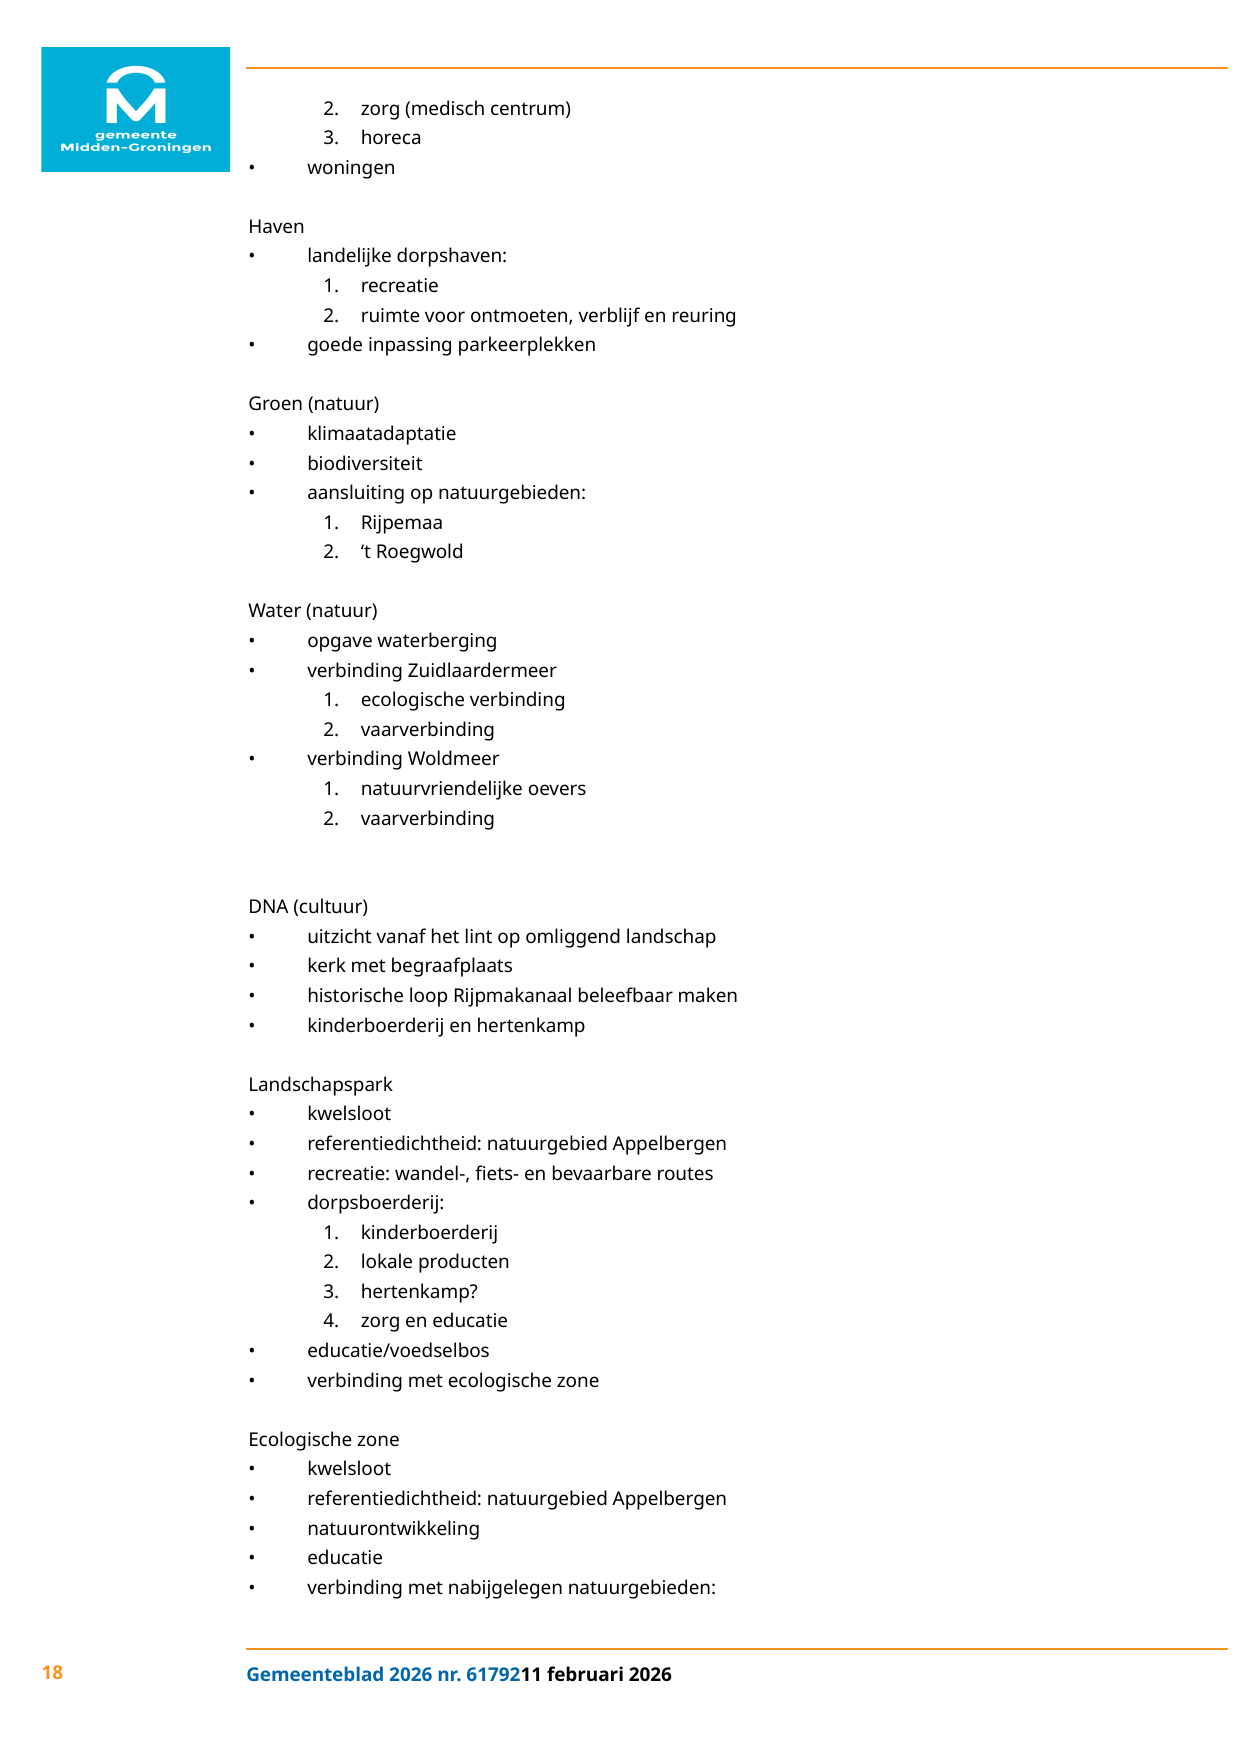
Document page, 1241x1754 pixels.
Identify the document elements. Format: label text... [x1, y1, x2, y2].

list referentiedichtheid: natuurgebied Appelbergen [248, 1485, 1152, 1511]
list goede inpassing parkeerplekken [248, 331, 1152, 357]
list zorg en educatie [323, 1308, 1152, 1333]
list lokale producten [323, 1248, 1152, 1274]
list vaarverbinding [323, 805, 1152, 831]
list educatie/voedselbos [248, 1337, 1152, 1363]
list educatie [248, 1544, 1152, 1570]
list kerk met begraafplaats [248, 953, 1152, 978]
picture [184, 146, 190, 153]
list natuurontwikkeling [248, 1515, 1152, 1541]
text Water (natuur) [248, 598, 1152, 623]
list landelijke dorpshaven: [248, 243, 1152, 268]
list zorg (medisch centrum) [323, 95, 1152, 121]
list Rijpemaa [323, 509, 1152, 535]
list opgave waterberging [248, 627, 1152, 653]
list horeca [323, 124, 1152, 150]
text Haven [248, 213, 1152, 239]
list woningen [248, 154, 1152, 180]
list kinderboerderij [323, 1219, 1152, 1245]
picture [107, 89, 165, 122]
list recreatie: wandel-, fiets- en bevaarbare routes [248, 1160, 1152, 1186]
list verbinding met ecologische zone [248, 1367, 1152, 1393]
text Landschapspark [248, 1071, 1152, 1097]
list vaarverbinding [323, 716, 1152, 742]
text DNA (cultuur) [248, 893, 1152, 919]
list hertenkamp? [323, 1278, 1152, 1304]
list biodiversiteit [248, 450, 1152, 476]
list verbinding Woldmeer [248, 746, 1152, 771]
list dorpsboerderij: [248, 1189, 1152, 1215]
list referentiedichtheid: natuurgebied Appelbergen [248, 1130, 1152, 1156]
text Groen (natuur) [248, 391, 1152, 416]
list aansluiting op natuurgebieden: [248, 479, 1152, 505]
list ruimte voor ontmoeten, verblijf en reuring [323, 302, 1152, 328]
picture [108, 66, 164, 82]
list historische loop Rijpmakanaal beleefbaar maken [248, 982, 1152, 1008]
list ‘t Roegwold [323, 538, 1152, 564]
list ecologische verbinding [323, 686, 1152, 712]
list verbinding met nabijgelegen natuurgebieden: [248, 1574, 1152, 1600]
text Ecologische zone [248, 1426, 1152, 1452]
list uitzicht vanaf het lint op omliggend landschap [248, 923, 1152, 949]
list verbinding Zuidlaardermeer [248, 657, 1152, 683]
list klimaatadaptatie [248, 420, 1152, 446]
list recreatie [323, 272, 1152, 298]
list kwelsloot [248, 1456, 1152, 1481]
list kinderboerderij en hertenkamp [248, 1012, 1152, 1038]
list natuurvriendelijke oevers [323, 775, 1152, 801]
list kwelsloot [248, 1101, 1152, 1126]
